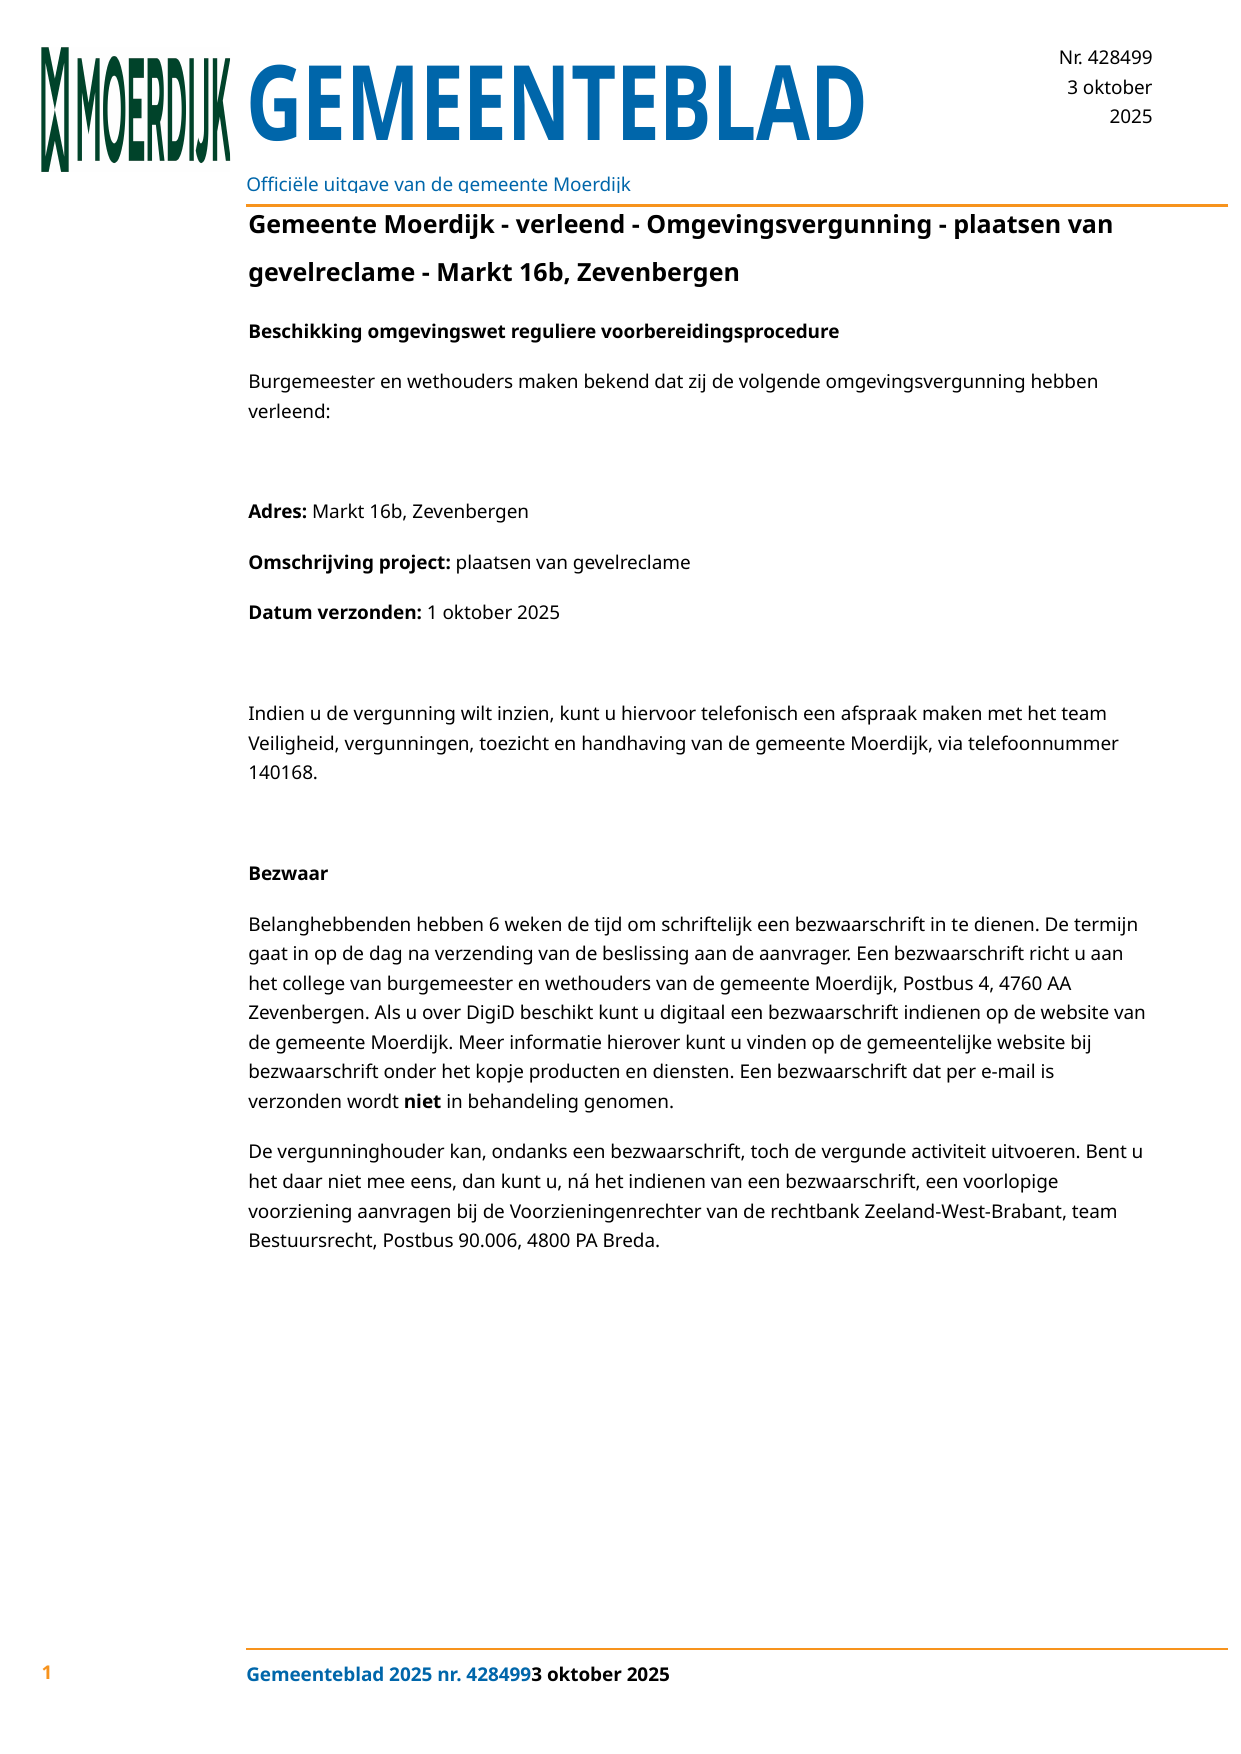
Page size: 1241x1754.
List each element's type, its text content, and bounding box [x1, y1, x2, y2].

text Beschikking omgevingswet reguliere voorbereidingsprocedure [248, 318, 1152, 344]
text Burgemeester en wethouders maken bekend dat zij de volgende omgevingsvergunning hebben verleend: [248, 368, 1152, 424]
text Bezwaar [248, 860, 1152, 886]
text Gemeente Moerdijk - verleend - Omgevingsvergunning - plaatsen van gevelreclame - Markt 16b, Zevenbergen [248, 207, 1152, 288]
text Omschrijving project: plaatsen van gevelreclame [248, 549, 1152, 575]
text Belanghebbenden hebben 6 weken de tijd om schriftelijk een bezwaarschrift in te dienen. De termijn gaat in op de dag na verzending van de beslissing aan de aanvrager. Een bezwaarschrift richt u aan het college van burgemeester en wethouders van de gemeente Moerdijk, Postbus 4, 4760 AA Zevenbergen. Als u over DigiD beschikt kunt u digitaal een bezwaarschrift indienen op de website van de gemeente Moerdijk. Meer informatie hierover kunt u vinden op de gemeentelijke website bij bezwaarschrift onder het kopje producten en diensten. Een bezwaarschrift dat per e-mail is verzonden wordt niet in behandeling genomen. [248, 911, 1152, 1114]
text Adres: Markt 16b, Zevenbergen [248, 499, 1152, 524]
text De vergunninghouder kan, ondanks een bezwaarschrift, toch de vergunde activiteit uitvoeren. Bent u het daar niet mee eens, dan kunt u, ná het indienen van een bezwaarschrift, een voorlopige voorziening aanvragen bij de Voorzieningenrechter van de rechtbank Zeeland-West-Brabant, team Bestuursrecht, Postbus 90.006, 4800 PA Breda. [248, 1139, 1152, 1253]
picture [41, 47, 231, 172]
text Indien u de vergunning wilt inzien, kunt u hiervoor telefonisch een afspraak maken met het team Veiligheid, vergunningen, toezicht en handhaving van de gemeente Moerdijk, via telefoonnummer 140168. [248, 700, 1152, 785]
text Datum verzonden: 1 oktober 2025 [248, 599, 1152, 625]
